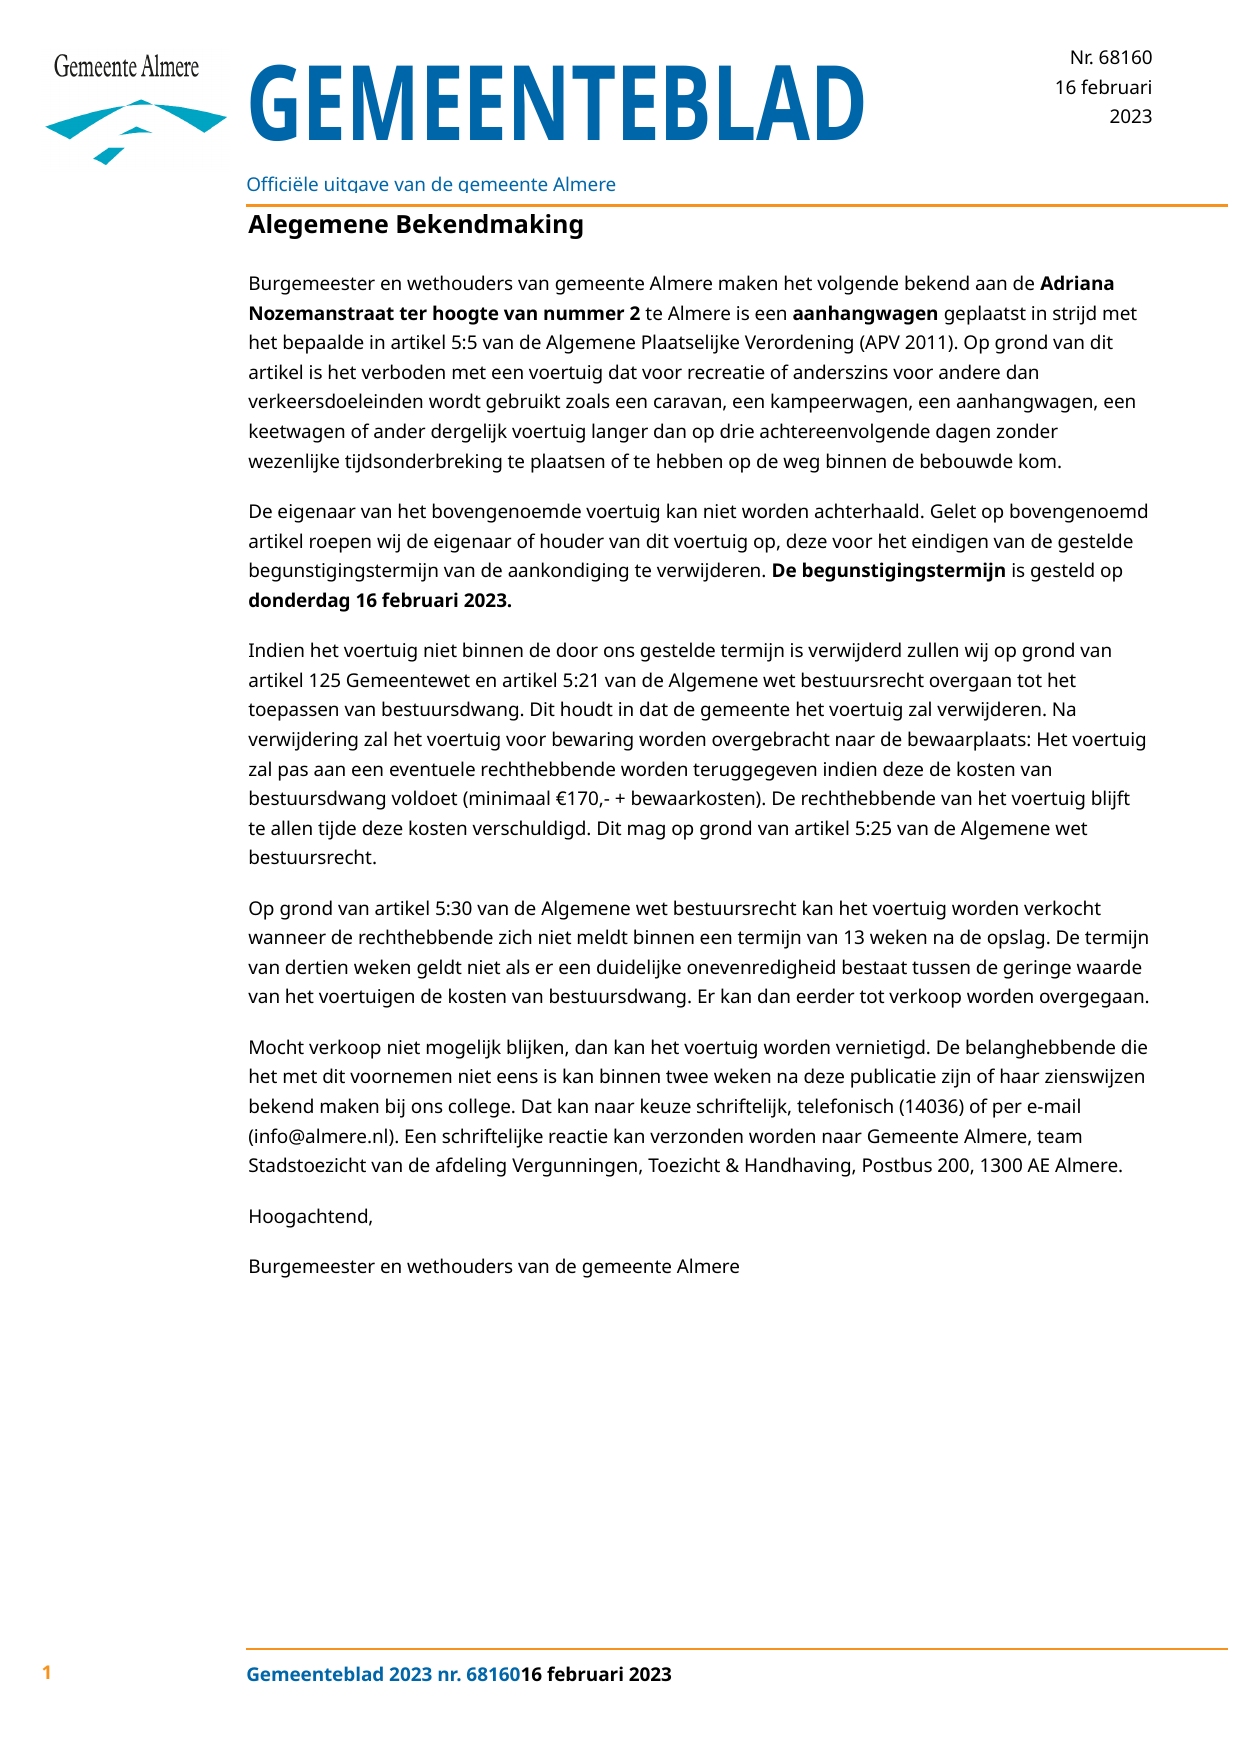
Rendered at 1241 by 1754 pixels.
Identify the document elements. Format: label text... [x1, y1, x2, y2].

text Alegemene Bekendmaking [248, 207, 1152, 241]
text Mocht verkoop niet mogelijk blijken, dan kan het voertuig worden vernietigd. De belanghebbende die het met dit voornemen niet eens is kan binnen twee weken na deze publicatie zijn of haar zienswijzen bekend maken bij ons college. Dat kan naar keuze schriftelijk, telefonisch (14036) of per e-mail (info@almere.nl). Een schriftelijke reactie kan verzonden worden naar Gemeente Almere, team Stadstoezicht van de afdeling Vergunningen, Toezicht & Handhaving, Postbus 200, 1300 AE Almere. [248, 1034, 1152, 1178]
text Op grond van artikel 5:30 van de Algemene wet bestuursrecht kan het voertuig worden verkocht wanneer de rechthebbende zich niet meldt binnen een termijn van 13 weken na de opslag. De termijn van dertien weken geldt niet als er een duidelijke onevenredigheid bestaat tussen de geringe waarde van het voertuigen de kosten van bestuursdwang. Er kan dan eerder tot verkoop worden overgegaan. [248, 895, 1152, 1009]
text Burgemeester en wethouders van de gemeente Almere [248, 1253, 1152, 1279]
picture [41, 47, 231, 172]
text Indien het voertuig niet binnen de door ons gestelde termijn is verwijderd zullen wij op grond van artikel 125 Gemeentewet en artikel 5:21 van de Algemene wet bestuursrecht overgaan tot het toepassen van bestuursdwang. Dit houdt in dat de gemeente het voertuig zal verwijderen. Na verwijdering zal het voertuig voor bewaring worden overgebracht naar de bewaarplaats: Het voertuig zal pas aan een eventuele rechthebbende worden teruggegeven indien deze de kosten van bestuursdwang voldoet (minimaal €170,- + bewaarkosten). De rechthebbende van het voertuig blijft te allen tijde deze kosten verschuldigd. Dit mag op grond van artikel 5:25 van de Algemene wet bestuursrecht. [248, 637, 1152, 870]
text Burgemeester en wethouders van gemeente Almere maken het volgende bekend aan de Adriana Nozemanstraat ter hoogte van nummer 2 te Almere is een aanhangwagen geplaatst in strijd met het bepaalde in artikel 5:5 van de Algemene Plaatselijke Verordening (APV 2011). Op grond van dit artikel is het verboden met een voertuig dat voor recreatie of anderszins voor andere dan verkeersdoeleinden wordt gebruikt zoals een caravan, een kampeerwagen, een aanhangwagen, een keetwagen of ander dergelijk voertuig langer dan op drie achtereenvolgende dagen zonder wezenlijke tijdsonderbreking te plaatsen of te hebben op de weg binnen de bebouwde kom. [248, 270, 1152, 473]
text De eigenaar van het bovengenoemde voertuig kan niet worden achterhaald. Gelet op bovengenoemd artikel roepen wij de eigenaar of houder van dit voertuig op, deze voor het eindigen van de gestelde begunstigingstermijn van de aankondiging te verwijderen. De begunstigingstermijn is gesteld op donderdag 16 februari 2023. [248, 498, 1152, 613]
text Hoogachtend, [248, 1203, 1152, 1228]
